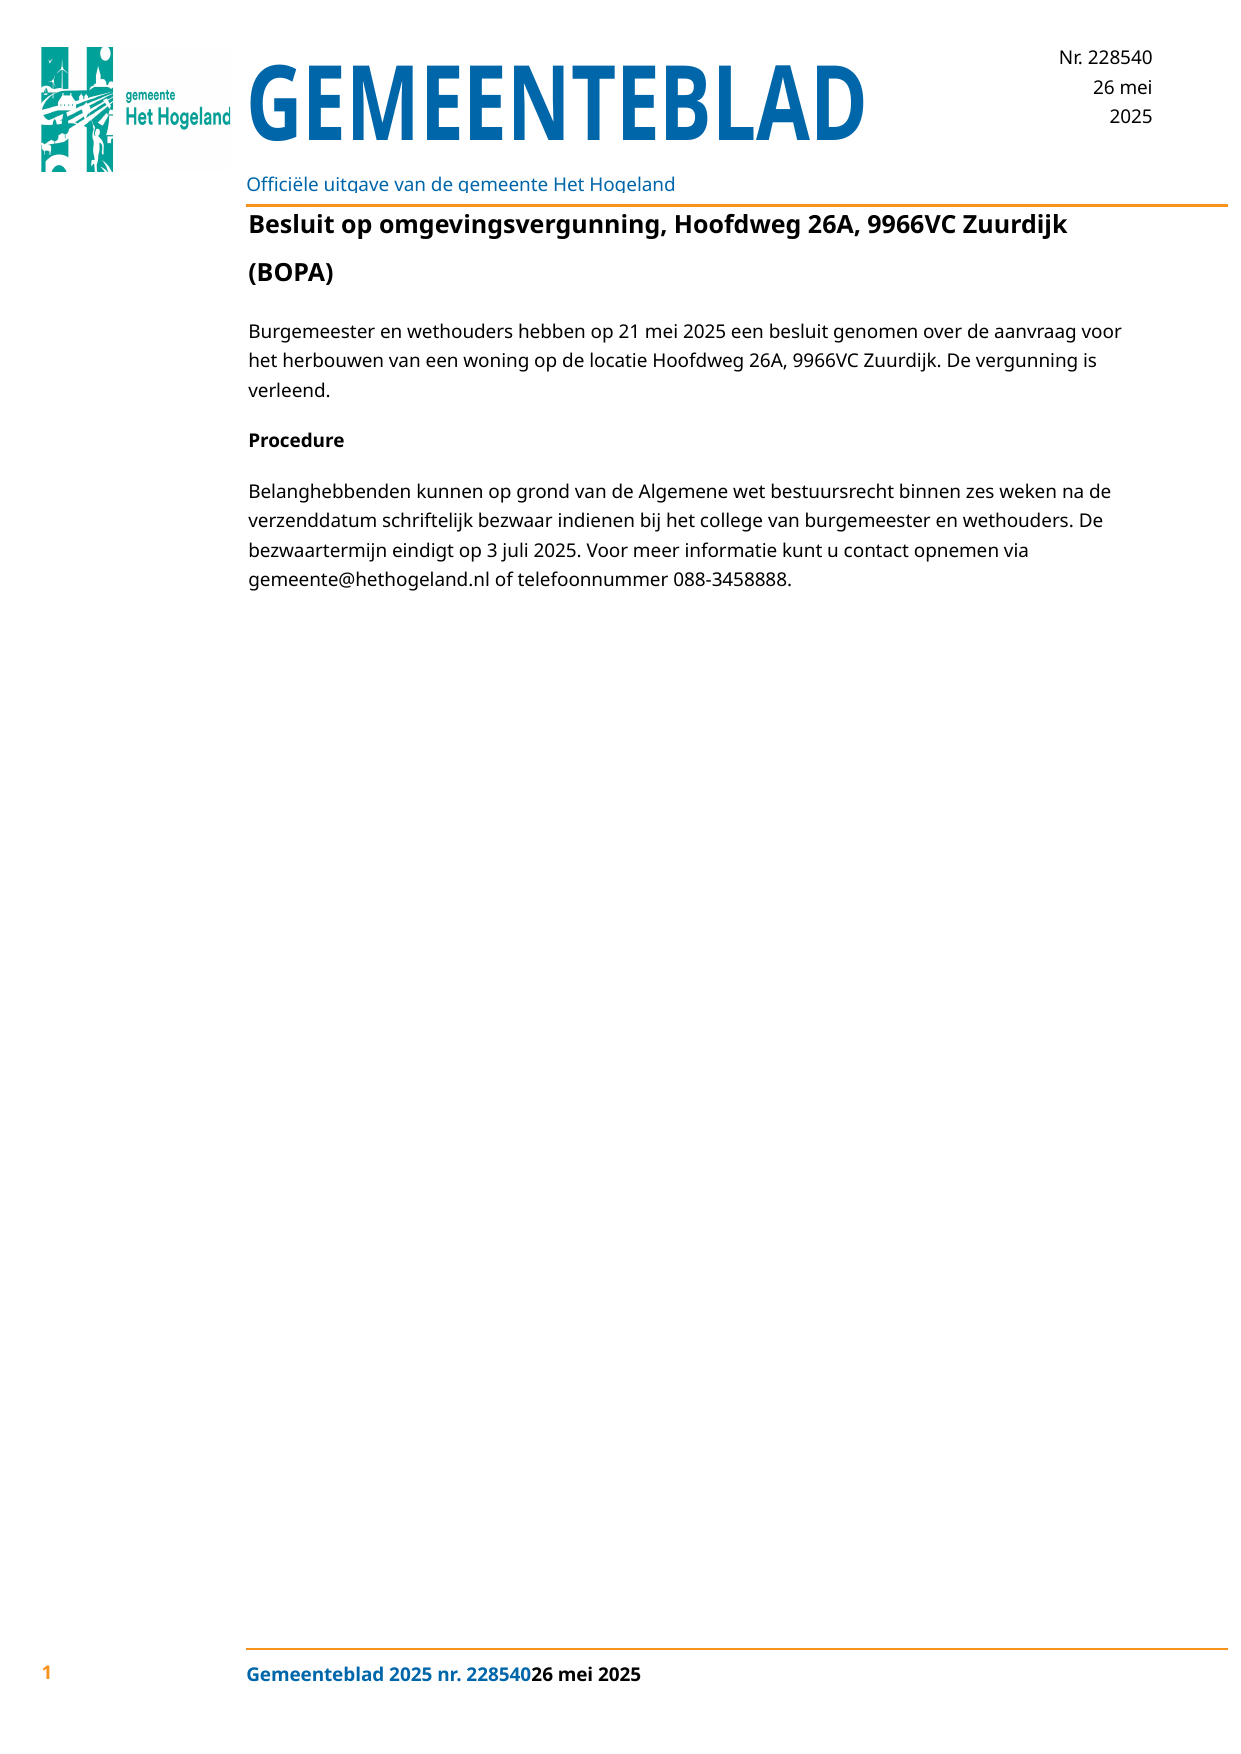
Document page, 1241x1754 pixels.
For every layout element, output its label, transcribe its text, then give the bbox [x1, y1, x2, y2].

text Procedure [248, 427, 1152, 453]
text Belanghebbenden kunnen op grond van de Algemene wet bestuursrecht binnen zes weken na de verzenddatum schriftelijk bezwaar indienen bij het college van burgemeester en wethouders. De bezwaartermijn eindigt op 3 juli 2025. Voor meer informatie kunt u contact opnemen via gemeente@hethogeland.nl of telefoonnummer 088-3458888. [248, 478, 1152, 592]
text Besluit op omgevingsvergunning, Hoofdweg 26A, 9966VC Zuurdijk (BOPA) [248, 207, 1152, 288]
picture [41, 47, 231, 172]
text Burgemeester en wethouders hebben op 21 mei 2025 een besluit genomen over de aanvraag voor het herbouwen van een woning op de locatie Hoofdweg 26A, 9966VC Zuurdijk. De vergunning is verleend. [248, 318, 1152, 403]
